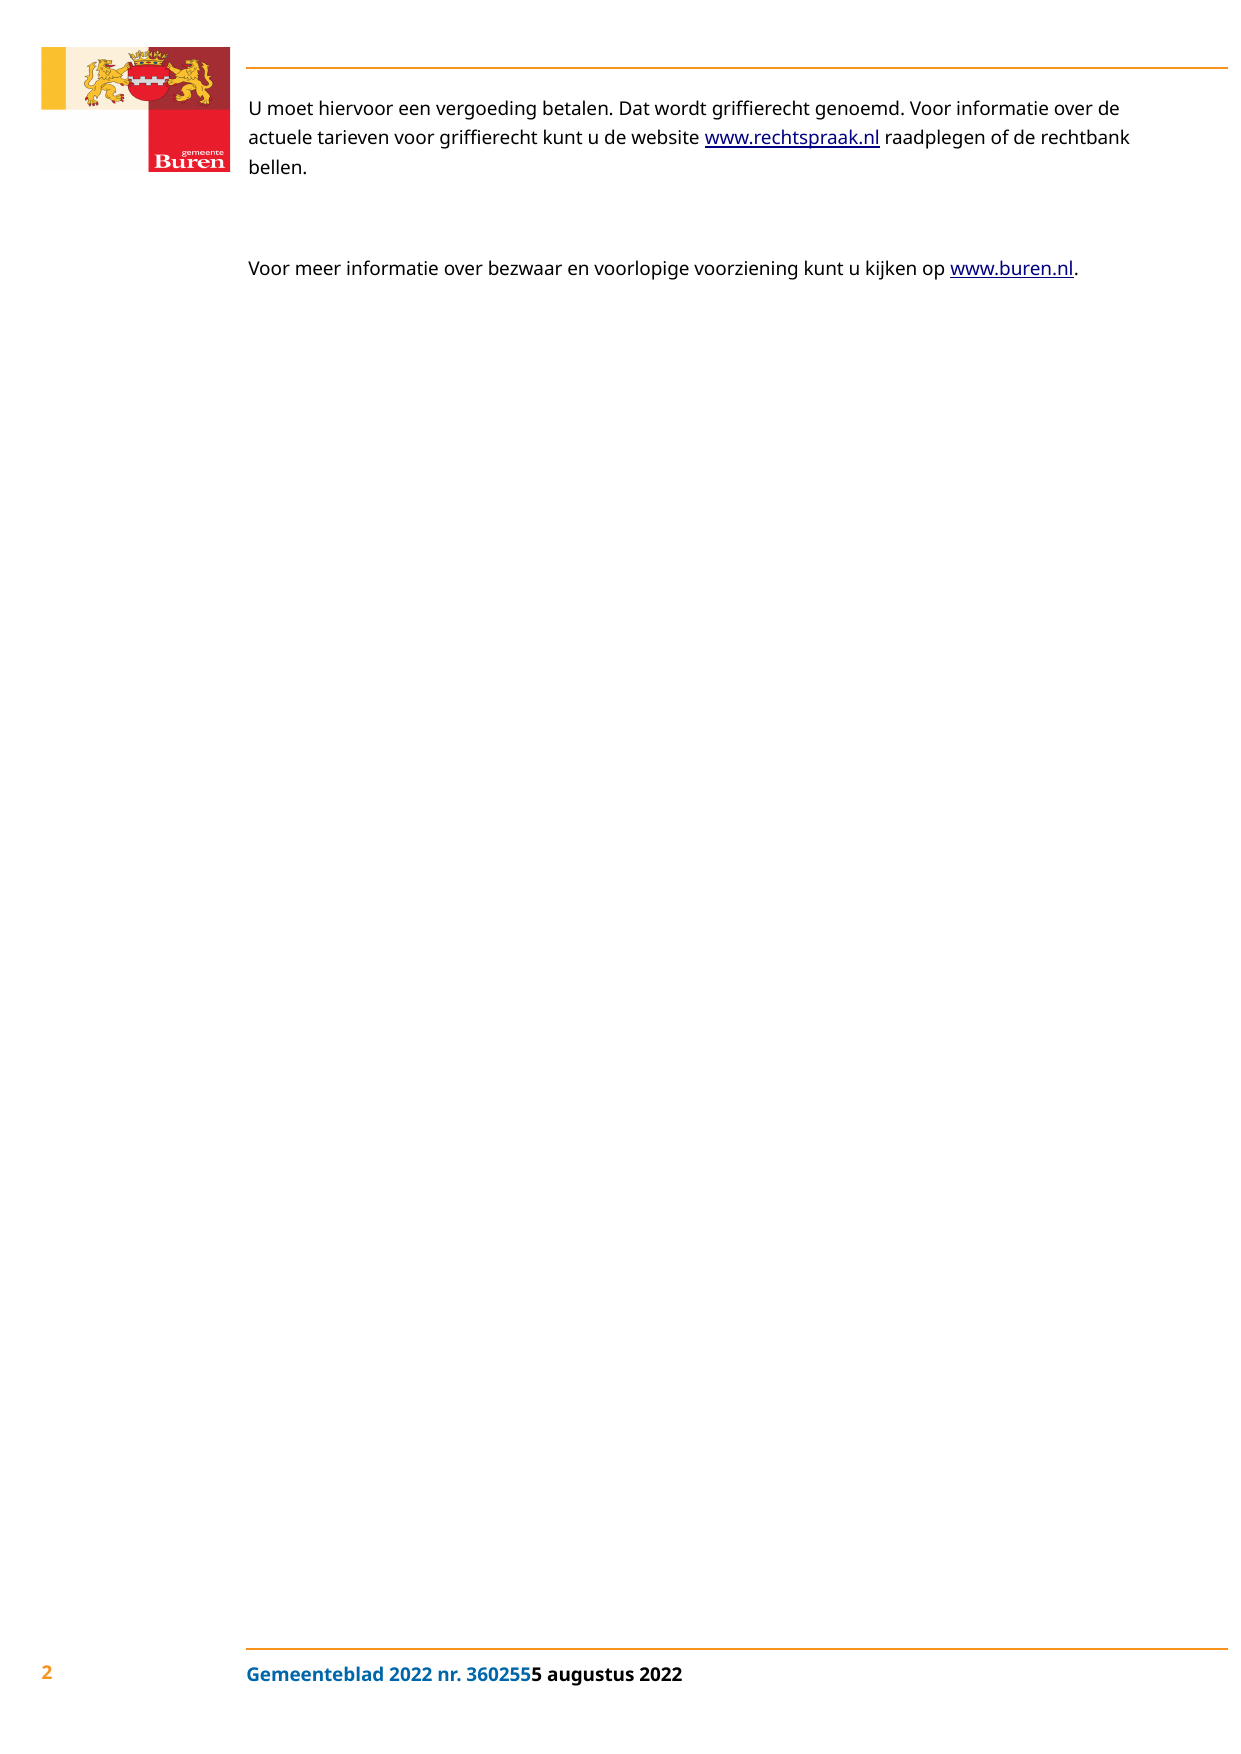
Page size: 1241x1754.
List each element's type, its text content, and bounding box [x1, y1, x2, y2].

picture [41, 47, 231, 172]
text U moet hiervoor een vergoeding betalen. Dat wordt griffierecht genoemd. Voor informatie over de actuele tarieven voor griffierecht kunt u de website www.rechtspraak.nl raadplegen of de rechtbank bellen. [248, 95, 1152, 180]
text Voor meer informatie over bezwaar en voorlopige voorziening kunt u kijken op www.buren.nl. [248, 255, 1152, 281]
